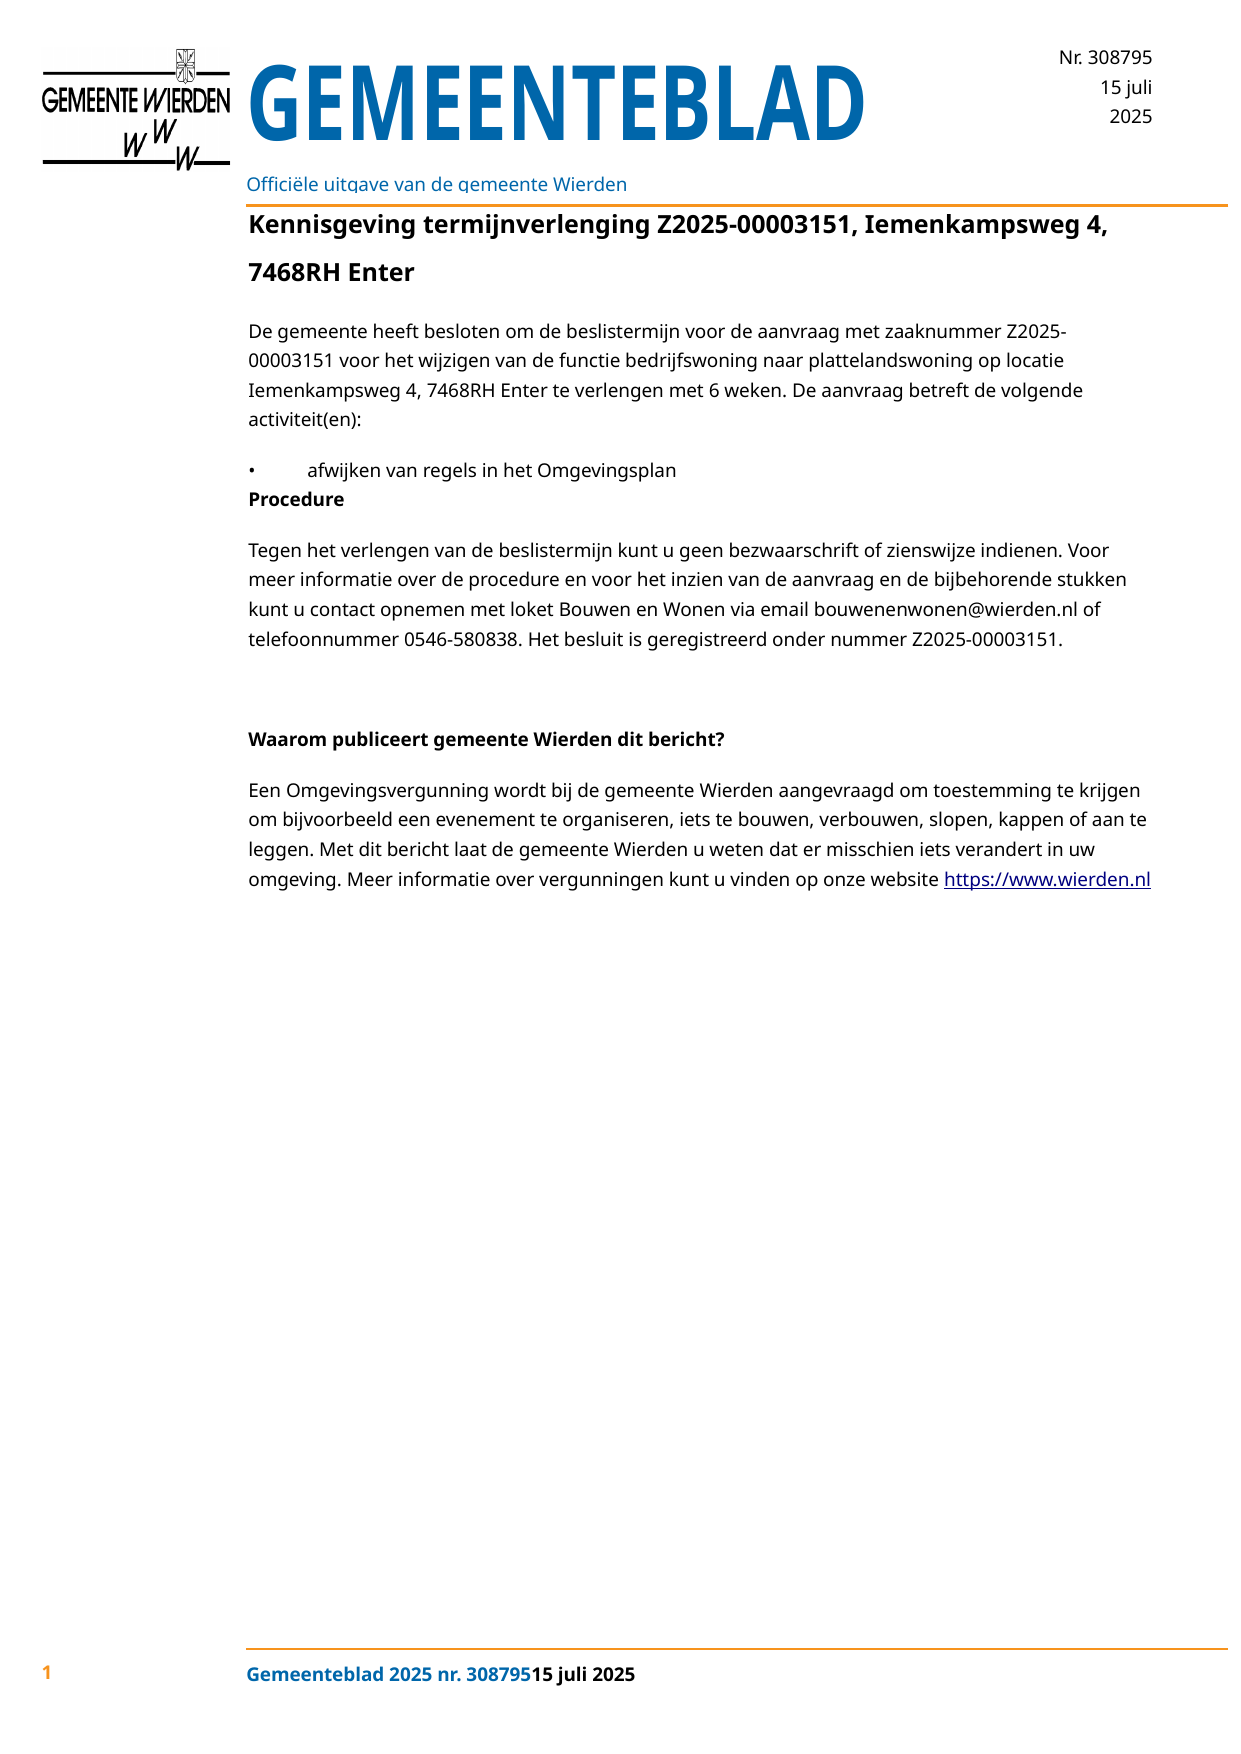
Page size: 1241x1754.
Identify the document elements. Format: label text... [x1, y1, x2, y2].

text Een Omgevingsvergunning wordt bij de gemeente Wierden aangevraagd om toestemming te krijgen om bijvoorbeeld een evenement te organiseren, iets te bouwen, verbouwen, slopen, kappen of aan te leggen. Met dit bericht laat de gemeente Wierden u weten dat er misschien iets verandert in uw omgeving. Meer informatie over vergunningen kunt u vinden op onze website https://www.wierden.nl [248, 777, 1152, 892]
text Kennisgeving termijnverlenging Z2025-00003151, Iemenkampsweg 4, 7468RH Enter [248, 207, 1152, 288]
text Procedure [248, 487, 1152, 512]
text Tegen het verlengen van de beslistermijn kunt u geen bezwaarschrift of zienswijze indienen. Voor meer informatie over de procedure en voor het inzien van de aanvraag en de bijbehorende stukken kunt u contact opnemen met loket Bouwen en Wonen via email bouwenenwonen@wierden.nl of telefoonnummer 0546-580838. Het besluit is geregistreerd onder nummer Z2025-00003151. [248, 537, 1152, 652]
list afwijken van regels in het Omgevingsplan [248, 457, 1152, 483]
picture [41, 47, 231, 172]
text Waarom publiceert gemeente Wierden dit bericht? [248, 727, 1152, 752]
text De gemeente heeft besloten om de beslistermijn voor de aanvraag met zaaknummer Z2025-00003151 voor het wijzigen van de functie bedrijfswoning naar plattelandswoning op locatie Iemenkampsweg 4, 7468RH Enter te verlengen met 6 weken. De aanvraag betreft de volgende activiteit(en): [248, 318, 1152, 432]
